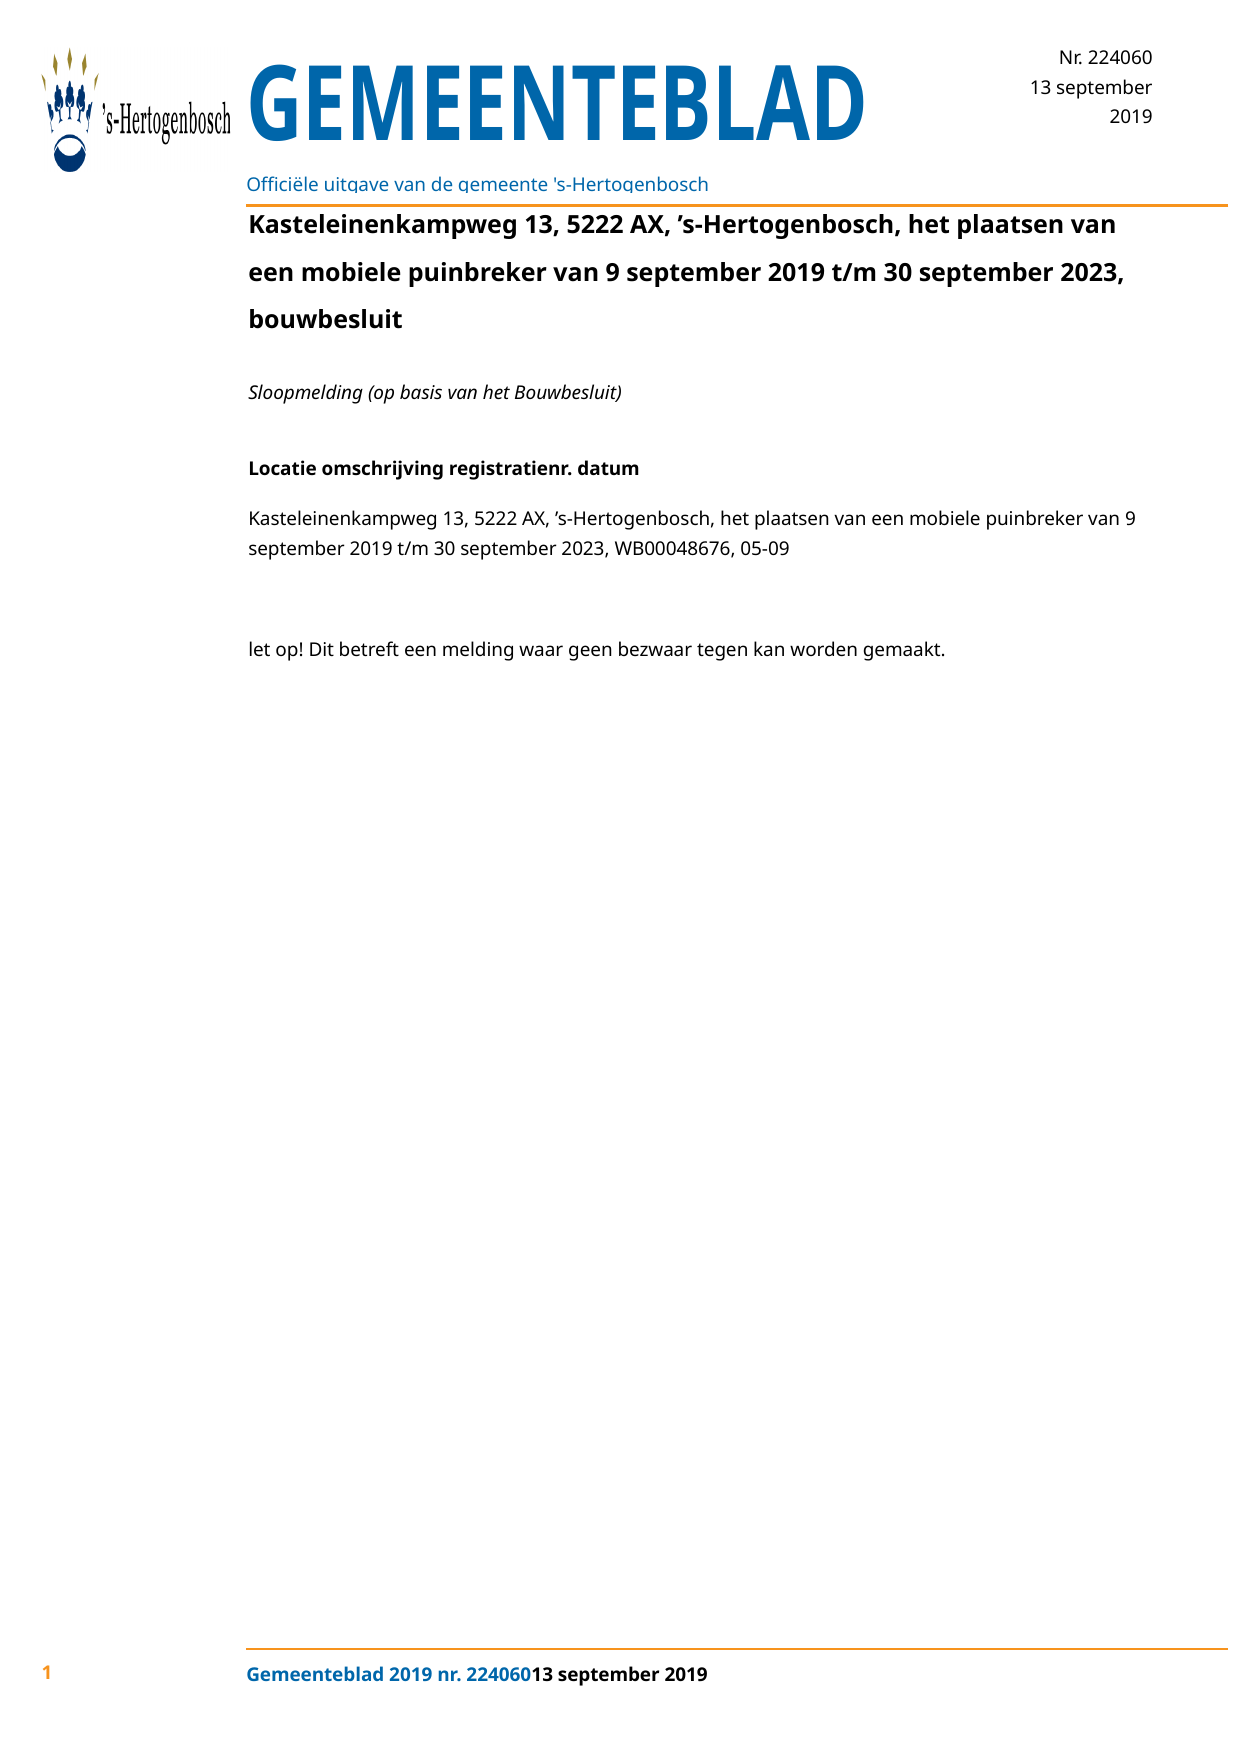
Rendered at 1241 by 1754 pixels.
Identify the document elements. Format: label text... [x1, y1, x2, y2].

text Sloopmelding (op basis van het Bouwbesluit) [248, 379, 1152, 405]
text Kasteleinenkampweg 13, 5222 AX, ’s-Hertogenbosch, het plaatsen van een mobiele puinbreker van 9 september 2019 t/m 30 september 2023, bouwbesluit [248, 207, 1152, 336]
text Locatie omschrijving registratienr. datum [248, 455, 1152, 481]
text Kasteleinenkampweg 13, 5222 AX, ’s-Hertogenbosch, het plaatsen van een mobiele puinbreker van 9 september 2019 t/m 30 september 2023, WB00048676, 05-09 [248, 506, 1152, 561]
picture [41, 47, 231, 172]
text let op! Dit betreft een melding waar geen bezwaar tegen kan worden gemaakt. [248, 636, 1152, 662]
